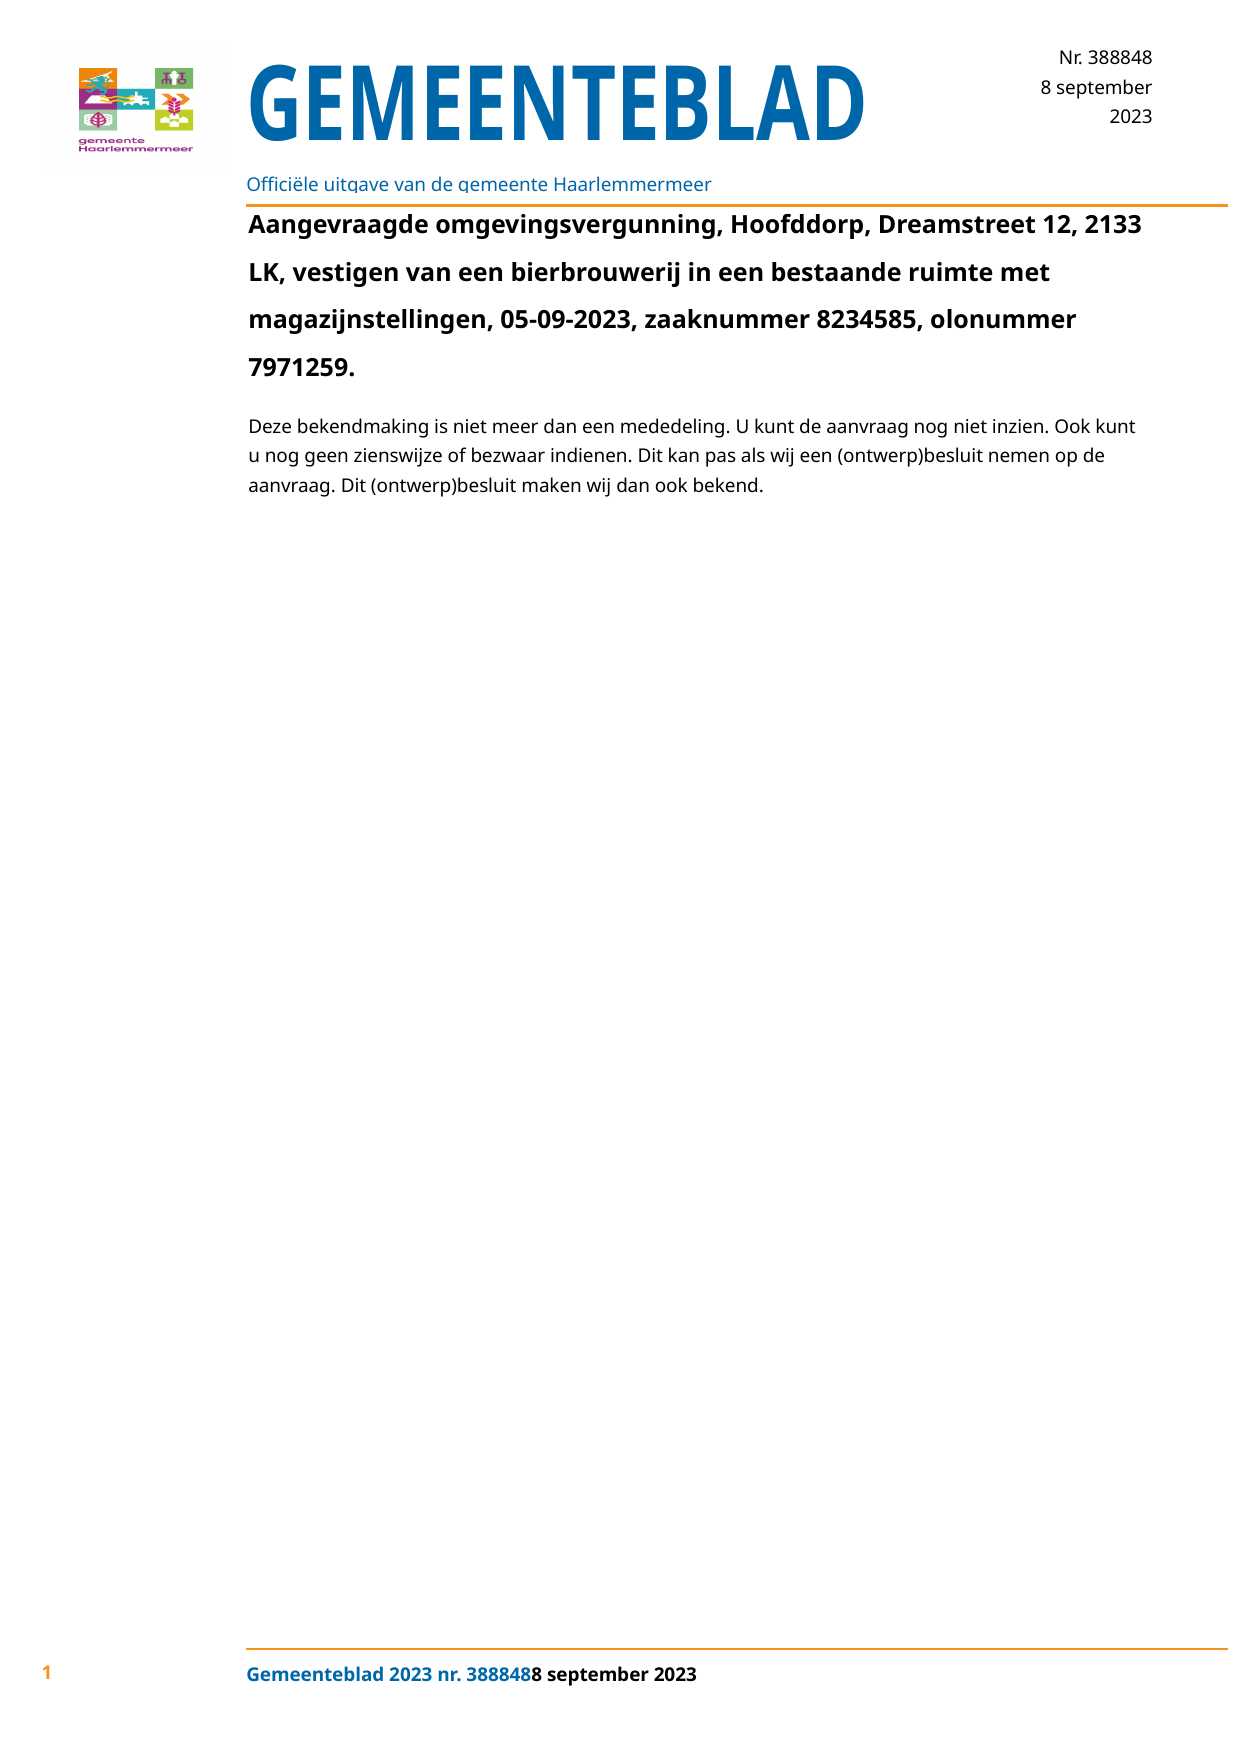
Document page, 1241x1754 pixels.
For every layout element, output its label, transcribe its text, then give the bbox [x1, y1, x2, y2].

picture [41, 47, 231, 172]
text Aangevraagde omgevingsvergunning, Hoofddorp, Dreamstreet 12, 2133 LK, vestigen van een bierbrouwerij in een bestaande ruimte met magazijnstellingen, 05-09-2023, zaaknummer 8234585, olonummer 7971259. [248, 207, 1152, 384]
text Deze bekendmaking is niet meer dan een mededeling. U kunt de aanvraag nog niet inzien. Ook kunt u nog geen zienswijze of bezwaar indienen. Dit kan pas als wij een (ontwerp)besluit nemen op de aanvraag. Dit (ontwerp)besluit maken wij dan ook bekend. [248, 413, 1152, 498]
